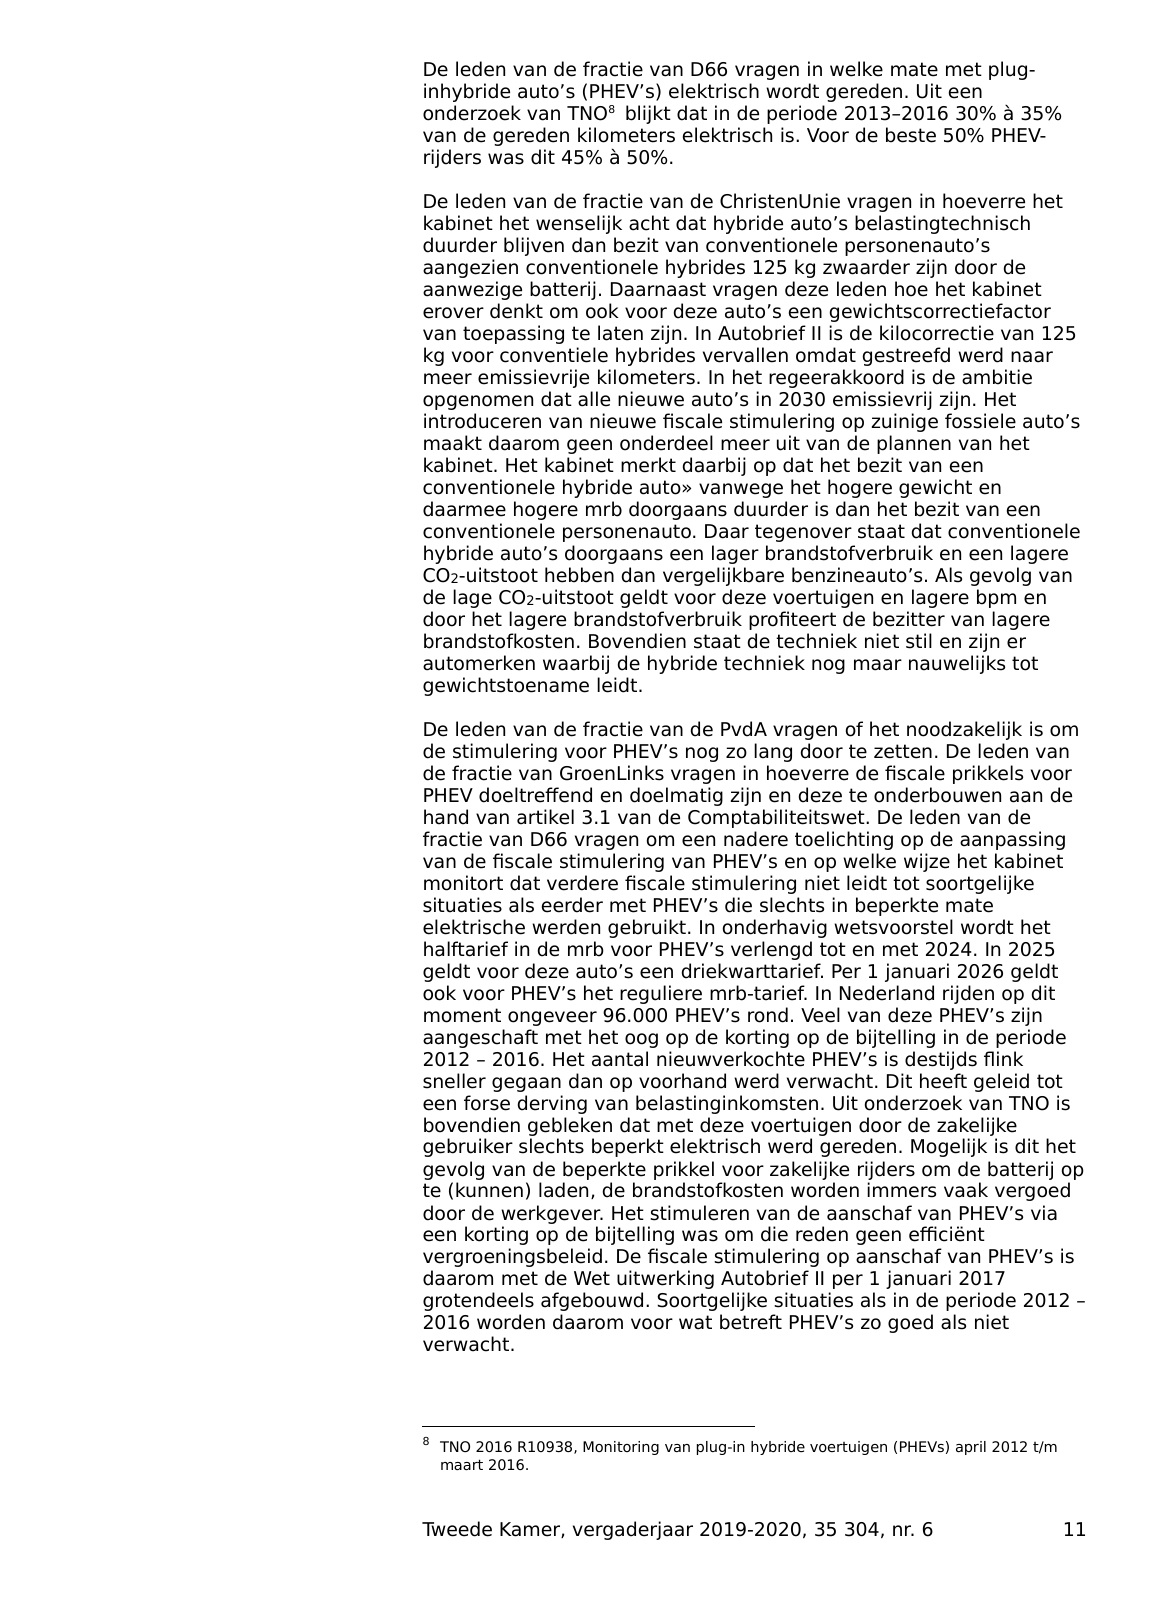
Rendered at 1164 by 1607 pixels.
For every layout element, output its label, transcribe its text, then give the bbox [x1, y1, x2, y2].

text TNO 2016 R10938, Monitoring van plug-in hybride voertuigen (PHEVs) april 2012 t/m maart 2016. [422, 1435, 1087, 1474]
text De leden van de fractie van D66 vragen in welke mate met plug-inhybride auto’s (PHEV’s) elektrisch wordt gereden. Uit een onderzoek van TNO blijkt dat in de periode 2013–2016 30% à 35% van de gereden kilometers elektrisch is. Voor de beste 50% PHEV-rijders was dit 45% à 50%. [422, 59, 1087, 169]
text De leden van de fractie van de PvdA vragen of het noodzakelijk is om de stimulering voor PHEV’s nog zo lang door te zetten. De leden van de fractie van GroenLinks vragen in hoeverre de fiscale prikkels voor PHEV doeltreffend en doelmatig zijn en deze te onderbouwen aan de hand van artikel 3.1 van de Comptabiliteitswet. De leden van de fractie van D66 vragen om een nadere toelichting op de aanpassing van de fiscale stimulering van PHEV’s en op welke wijze het kabinet monitort dat verdere fiscale stimulering niet leidt tot soortgelijke situaties als eerder met PHEV’s die slechts in beperkte mate elektrische werden gebruikt. In onderhavig wetsvoorstel wordt het halftarief in de mrb voor PHEV’s verlengd tot en met 2024. In 2025 geldt voor deze auto’s een driekwarttarief. Per 1 januari 2026 geldt ook voor PHEV’s het reguliere mrb-tarief. In Nederland rijden op dit moment ongeveer 96.000 PHEV’s rond. Veel van deze PHEV’s zijn aangeschaft met het oog op de korting op de bijtelling in de periode 2012 – 2016. Het aantal nieuwverkochte PHEV’s is destijds flink sneller gegaan dan op voorhand werd verwacht. Dit heeft geleid tot een forse derving van belastinginkomsten. Uit onderzoek van TNO is bovendien gebleken dat met deze voertuigen door de zakelijke gebruiker slechts beperkt elektrisch werd gereden. Mogelijk is dit het gevolg van de beperkte prikkel voor zakelijke rijders om de batterij op te (kunnen) laden, de brandstofkosten worden immers vaak vergoed door de werkgever. Het stimuleren van de aanschaf van PHEV’s via een korting op de bijtelling was om die reden geen efficiënt vergroeningsbeleid. De fiscale stimulering op aanschaf van PHEV’s is daarom met de Wet uitwerking Autobrief II per 1 januari 2017 grotendeels afgebouwd. Soortgelijke situaties als in de periode 2012 – 2016 worden daarom voor wat betreft PHEV’s zo goed als niet verwacht. [422, 719, 1087, 1356]
text De leden van de fractie van de ChristenUnie vragen in hoeverre het kabinet het wenselijk acht dat hybride auto’s belastingtechnisch duurder blijven dan bezit van conventionele personenauto’s aangezien conventionele hybrides 125 kg zwaarder zijn door de aanwezige batterij. Daarnaast vragen deze leden hoe het kabinet erover denkt om ook voor deze auto’s een gewichtscorrectiefactor van toepassing te laten zijn. In Autobrief II is de kilocorrectie van 125 kg voor conventiele hybrides vervallen omdat gestreefd werd naar meer emissievrije kilometers. In het regeerakkoord is de ambitie opgenomen dat alle nieuwe auto’s in 2030 emissievrij zijn. Het introduceren van nieuwe fiscale stimulering op zuinige fossiele auto’s maakt daarom geen onderdeel meer uit van de plannen van het kabinet. Het kabinet merkt daarbij op dat het bezit van een conventionele hybride auto» vanwege het hogere gewicht en daarmee hogere mrb doorgaans duurder is dan het bezit van een conventionele personenauto. Daar tegenover staat dat conventionele hybride auto’s doorgaans een lager brandstofverbruik en een lagere CO2-uitstoot hebben dan vergelijkbare benzineauto’s. Als gevolg van de lage CO2-uitstoot geldt voor deze voertuigen en lagere bpm en door het lagere brandstofverbruik profiteert de bezitter van lagere brandstofkosten. Bovendien staat de techniek niet stil en zijn er automerken waarbij de hybride techniek nog maar nauwelijks tot gewichtstoename leidt. [422, 191, 1087, 697]
